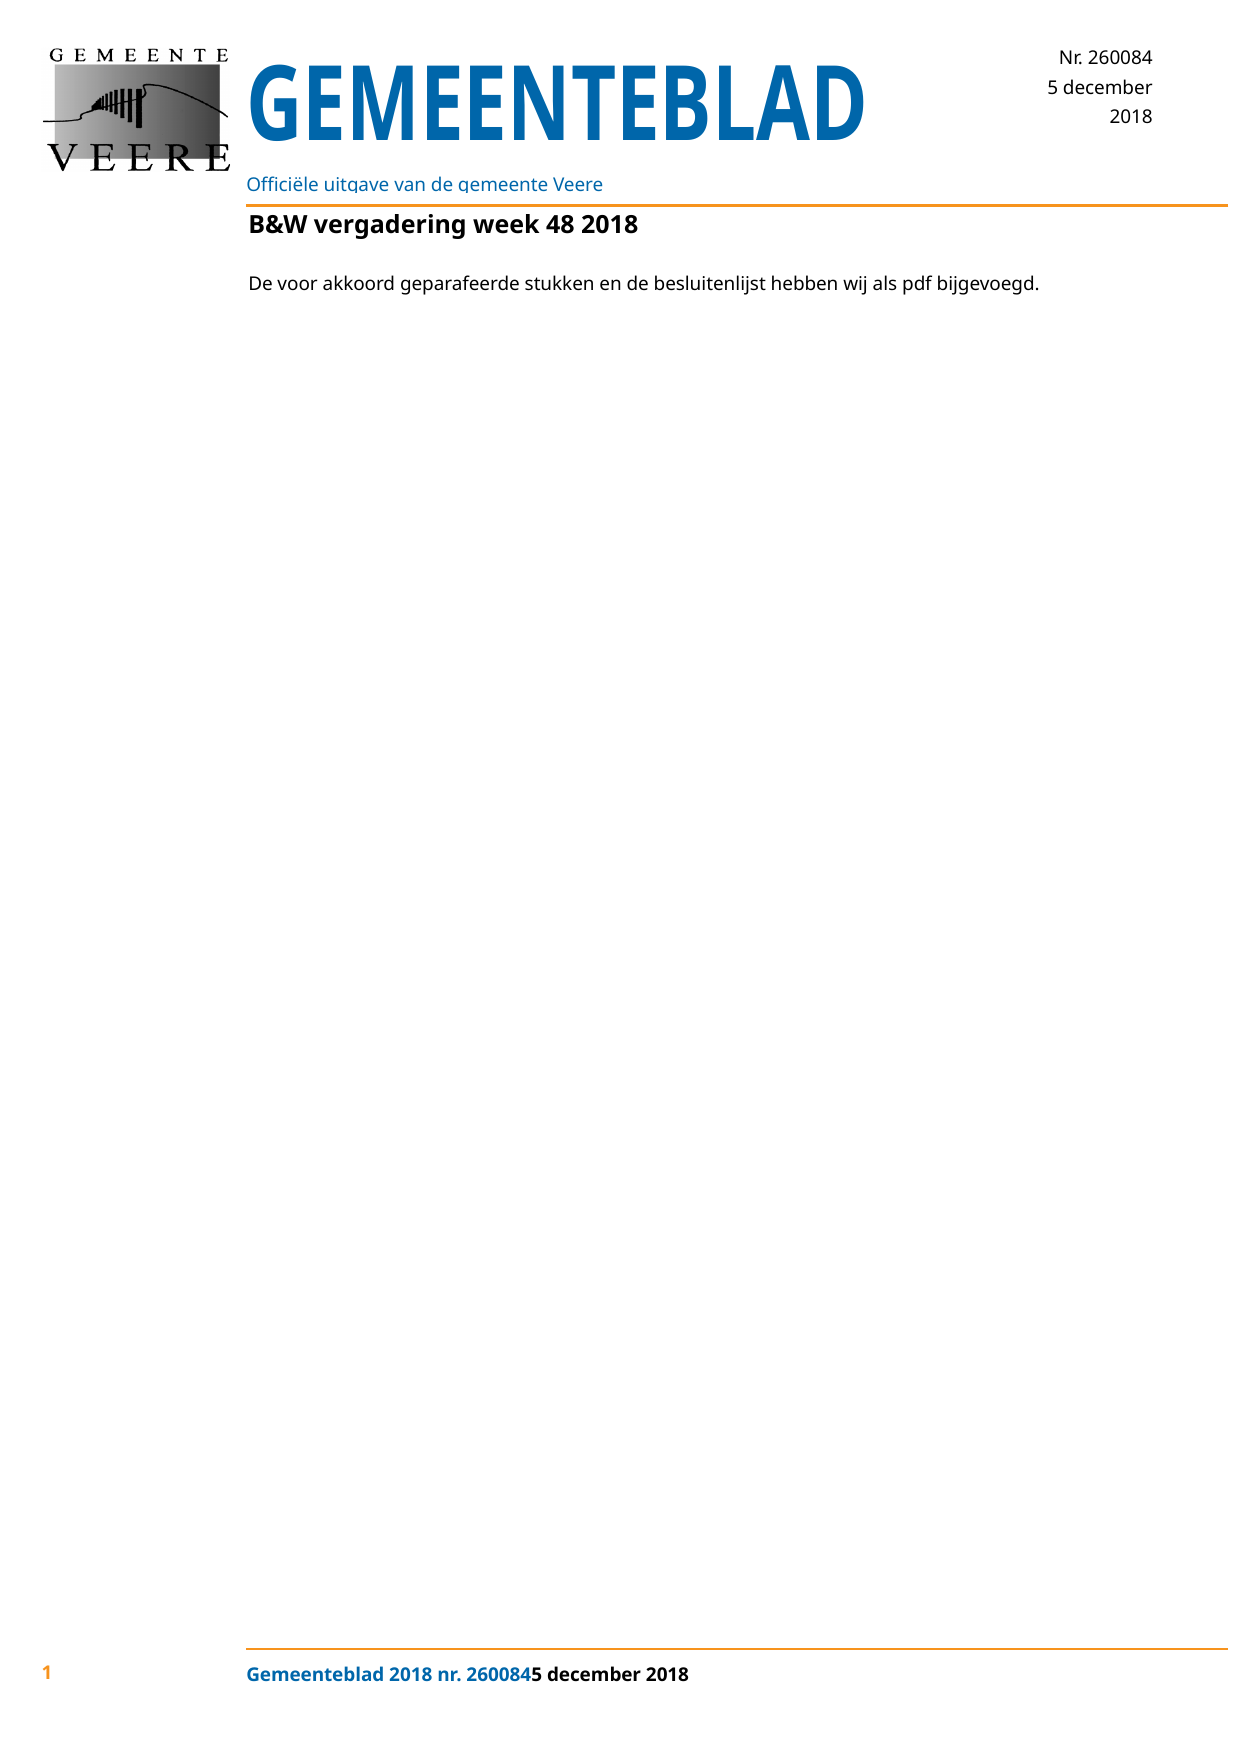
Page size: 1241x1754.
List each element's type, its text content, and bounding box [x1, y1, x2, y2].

text B&W vergadering week 48 2018 [248, 207, 1152, 241]
picture [41, 47, 231, 172]
text De voor akkoord geparafeerde stukken en de besluitenlijst hebben wij als pdf bijgevoegd. [248, 270, 1152, 296]
